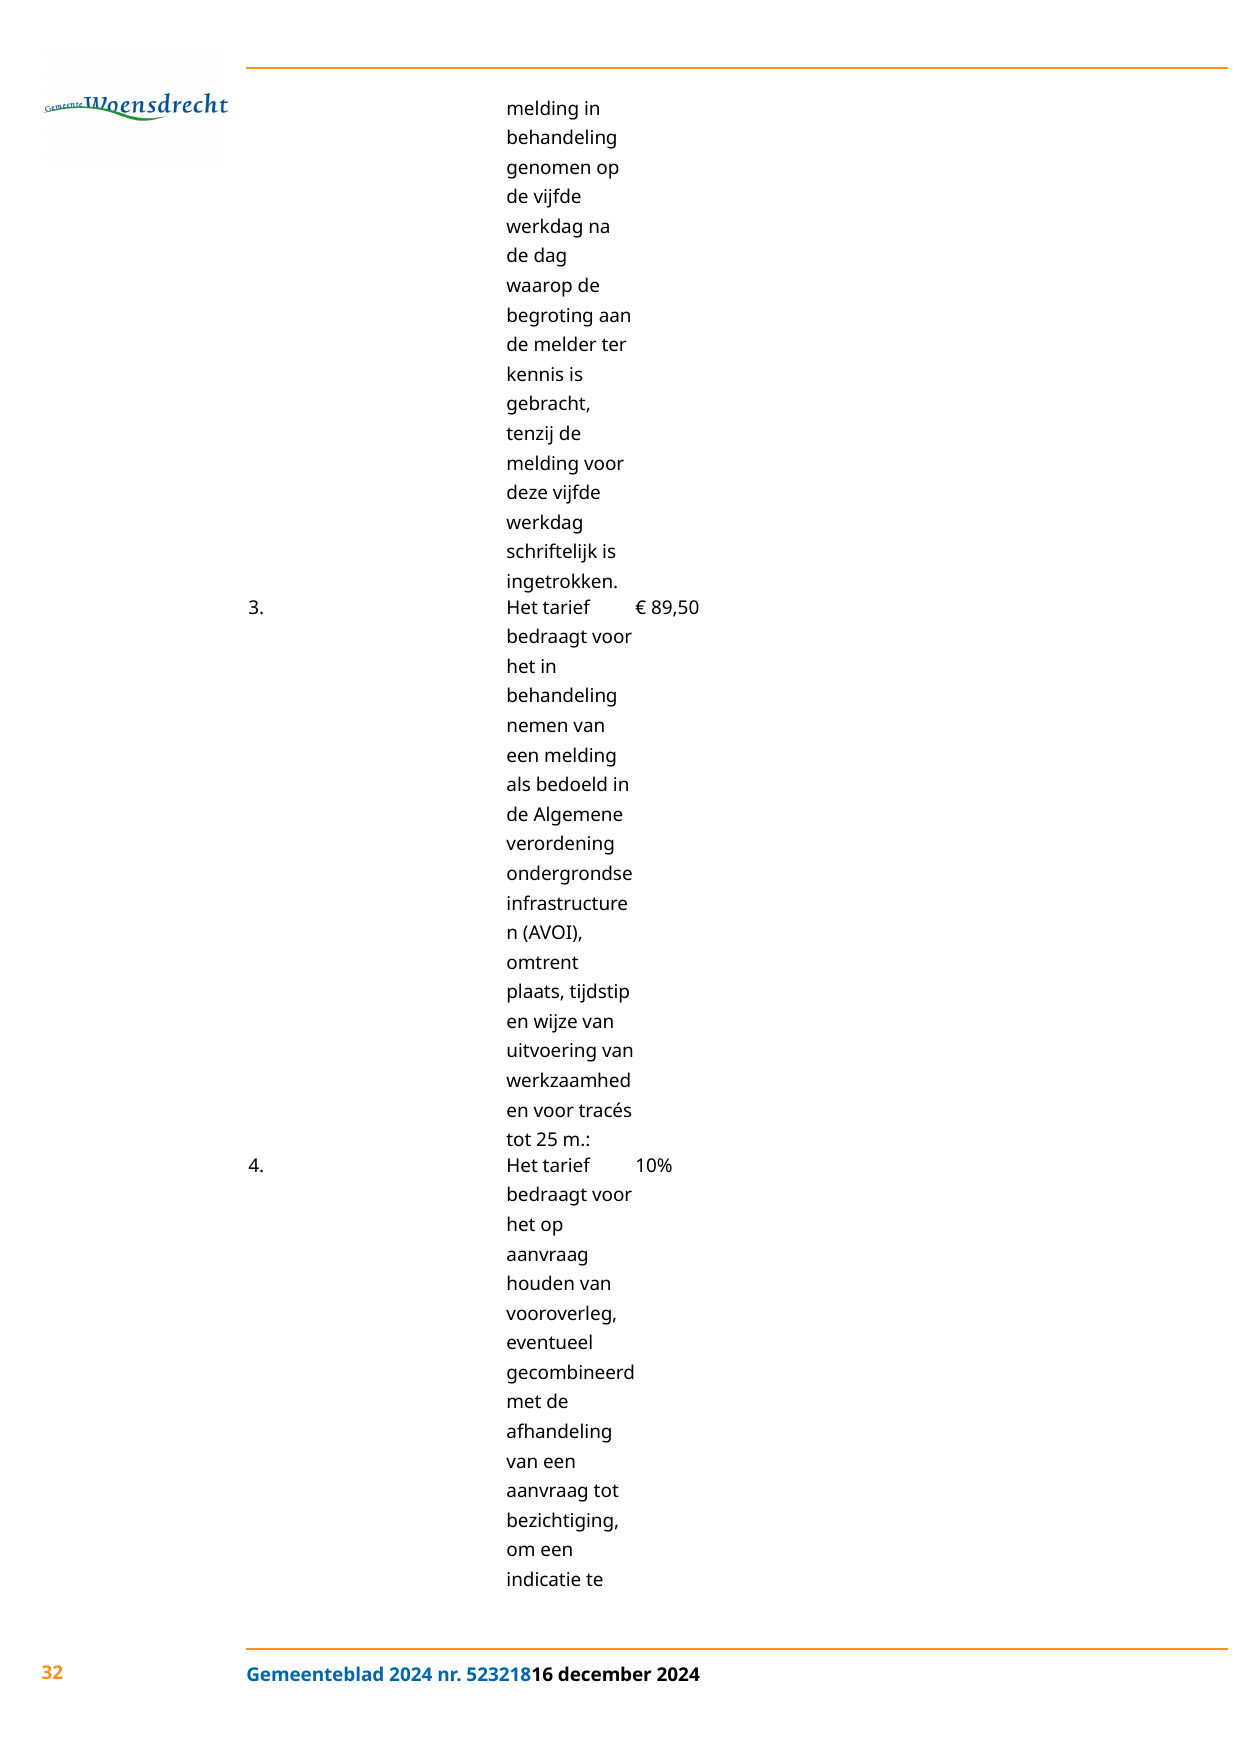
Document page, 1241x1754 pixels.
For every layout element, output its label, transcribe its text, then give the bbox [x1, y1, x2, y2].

table_cell Het tarief bedraagt voor het op aanvraag houden van vooroverleg, eventueel gecombineerd met de afhandeling van een aanvraag tot bezichtiging, om een indicatie te [506, 1152, 635, 1592]
table_cell € 89,50 [635, 594, 764, 1152]
table_cell [377, 95, 506, 594]
table_cell [377, 594, 506, 1152]
table_cell 4. [248, 1152, 377, 1592]
table_cell Het tarief bedraagt voor het in behandeling nemen van een melding als bedoeld in de Algemene verordening ondergrondse infrastructuren (AVOI), omtrent plaats, tijdstip en wijze van uitvoering van werkzaamheden voor tracés tot 25 m.: [506, 594, 635, 1152]
table_cell [377, 1152, 506, 1592]
table_cell [1023, 1152, 1152, 1592]
table_cell melding in behandeling genomen op de vijfde werkdag na de dag waarop de begroting aan de melder ter kennis is gebracht, tenzij de melding voor deze vijfde werkdag schriftelijk is ingetrokken. [506, 95, 635, 594]
table_cell [248, 95, 377, 594]
table_cell [1023, 594, 1152, 1152]
table_cell [764, 95, 1022, 594]
table_cell [764, 594, 1022, 1152]
picture [41, 47, 231, 172]
table_cell [1023, 95, 1152, 594]
table_cell [764, 1152, 1022, 1592]
table_cell 3. [248, 594, 377, 1152]
table_cell 10% [635, 1152, 764, 1592]
table_cell [635, 95, 764, 594]
